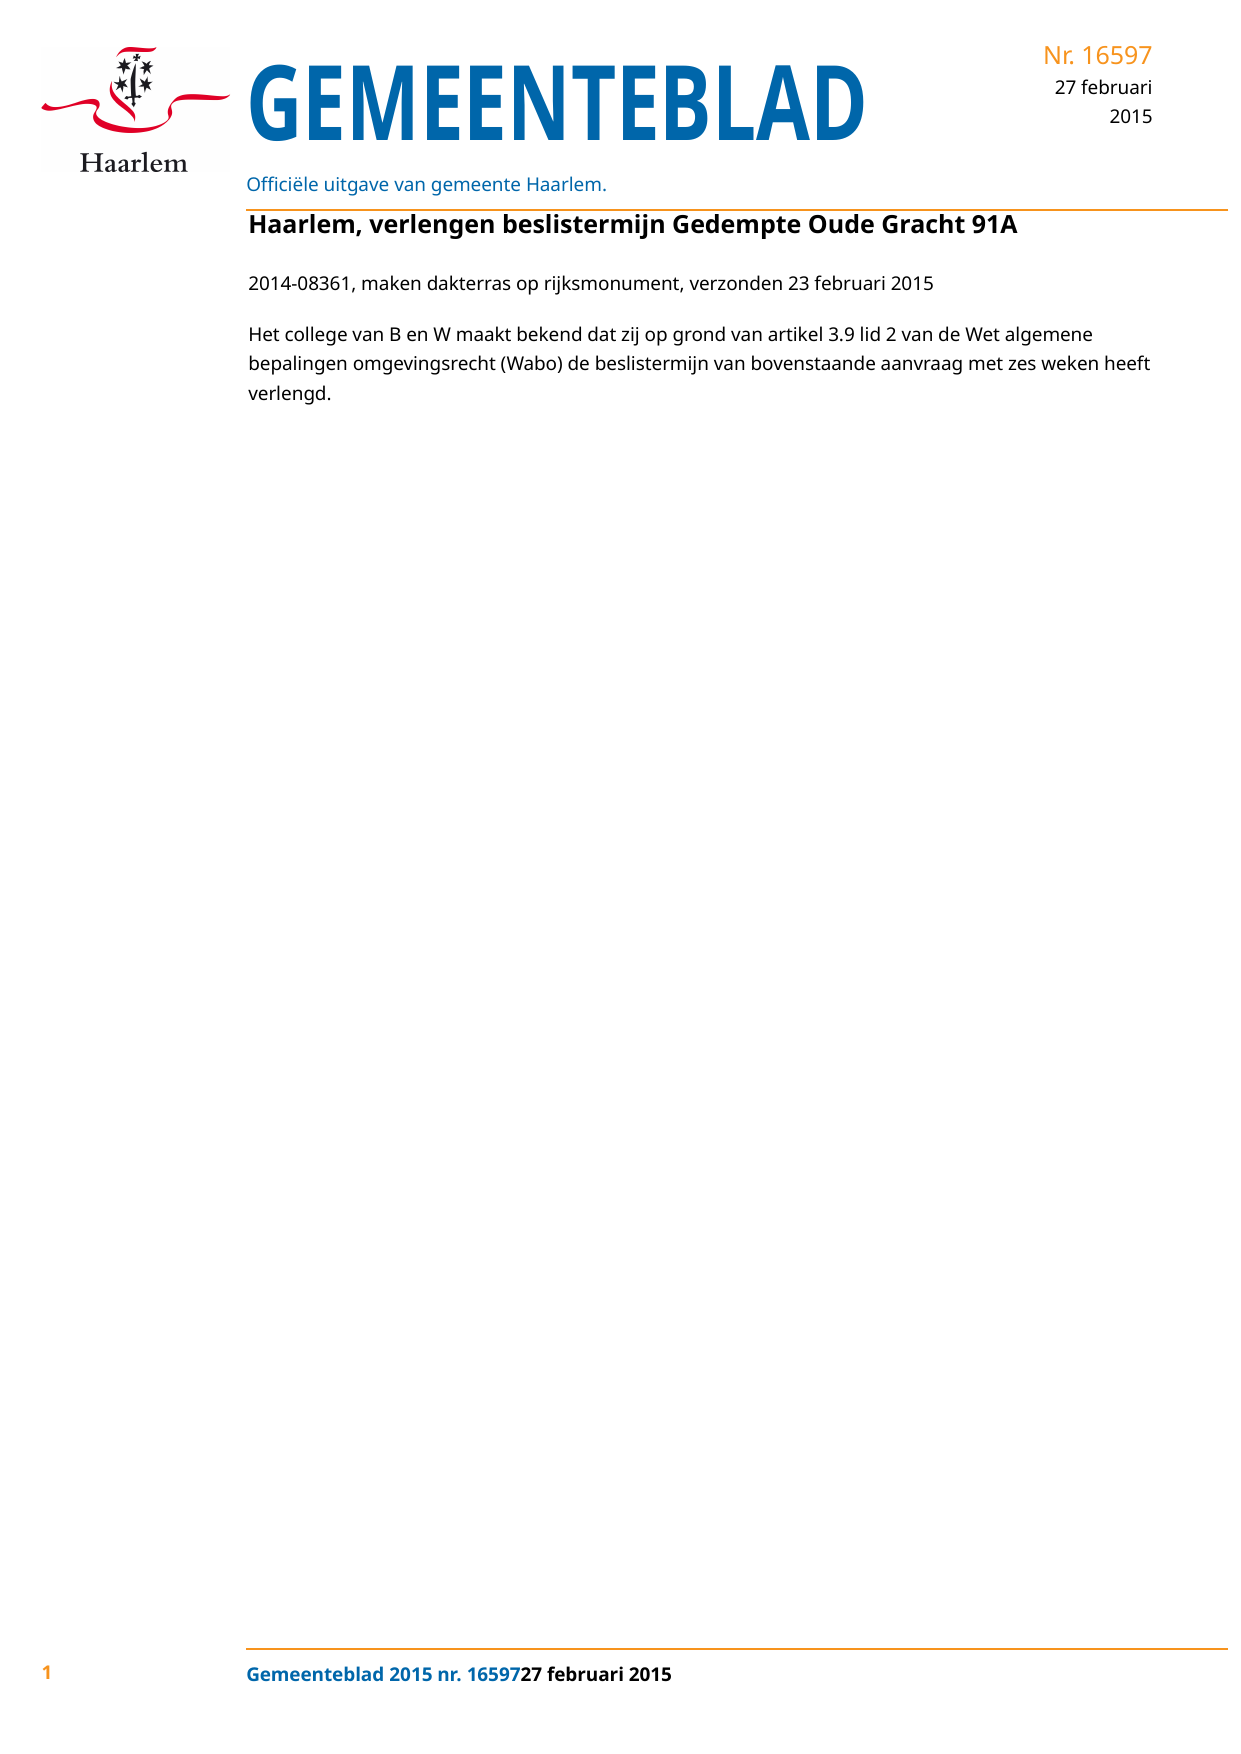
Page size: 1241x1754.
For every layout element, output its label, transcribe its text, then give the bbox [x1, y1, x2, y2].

text Het college van B en W maakt bekend dat zij op grond van artikel 3.9 lid 2 van de Wet algemene bepalingen omgevingsrecht (Wabo) de beslistermijn van bovenstaande aanvraag met zes weken heeft verlengd. [248, 321, 1152, 406]
text Haarlem, verlengen beslistermijn Gedempte Oude Gracht 91A [248, 211, 1152, 241]
text 2014-08361, maken dakterras op rijksmonument, verzonden 23 februari 2015 [248, 270, 1152, 296]
picture [41, 47, 231, 172]
